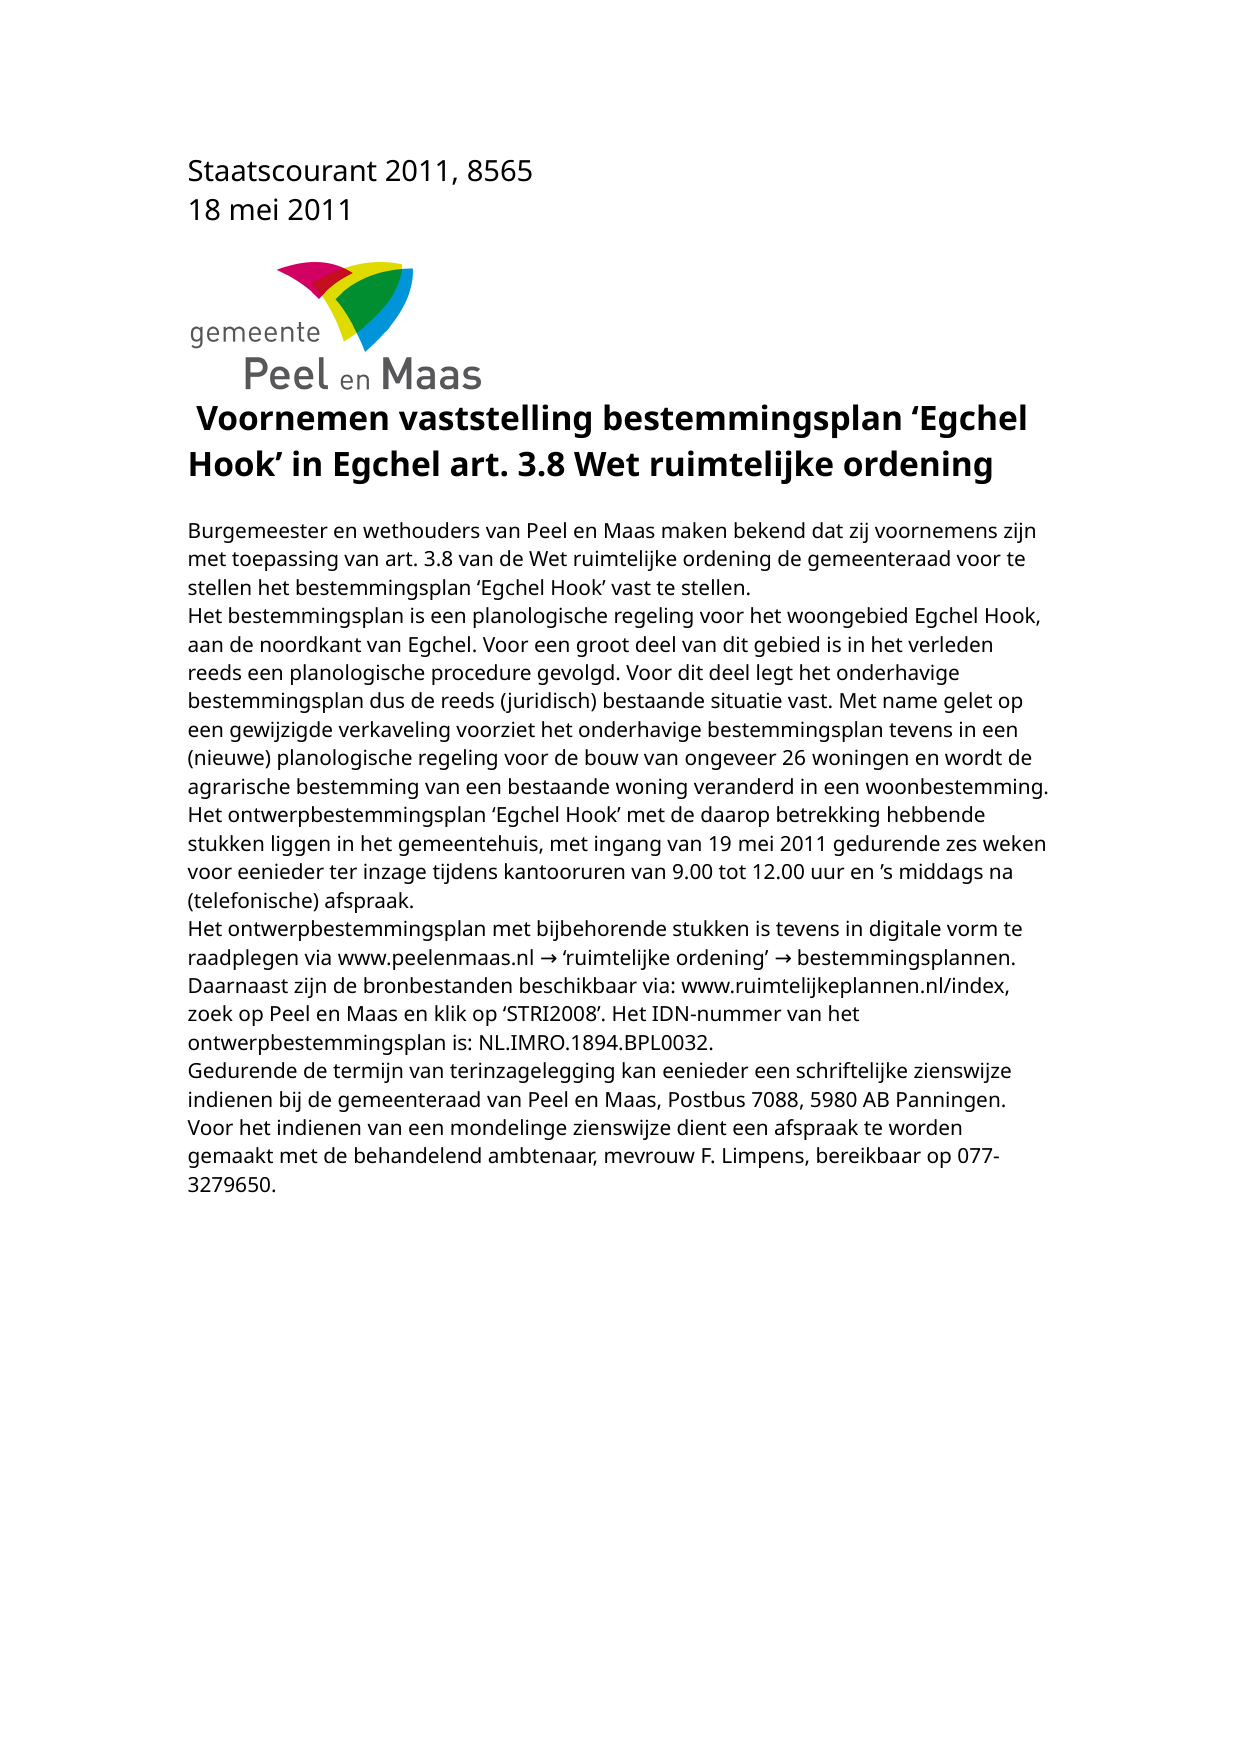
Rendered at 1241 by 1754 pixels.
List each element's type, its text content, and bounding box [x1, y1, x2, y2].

subtitle Voornemen vaststelling bestemmingsplan ‘Egchel Hook’ in Egchel art. 3.8 Wet ruimtelijke ordening [187, 271, 1053, 486]
text 18 mei 2011 [187, 190, 1053, 229]
text Burgemeester en wethouders van Peel en Maas maken bekend dat zij voornemens zijn met toepassing van art. 3.8 van de Wet ruimtelijke ordening de gemeenteraad voor te stellen het bestemmingsplan ‘Egchel Hook’ vast te stellen. [187, 516, 1053, 601]
text Het bestemmingsplan is een planologische regeling voor het woongebied Egchel Hook, aan de noordkant van Egchel. Voor een groot deel van dit gebied is in het verleden reeds een planologische procedure gevolgd. Voor dit deel legt het onderhavige bestemmingsplan dus de reeds (juridisch) bestaande situatie vast. Met name gelet op een gewijzigde verkaveling voorziet het onderhavige bestemmingsplan tevens in een (nieuwe) planologische regeling voor de bouw van ongeveer 26 woningen en wordt de agrarische bestemming van een bestaande woning veranderd in een woonbestemming. [187, 601, 1053, 800]
text Gedurende de termijn van terinzagelegging kan eenieder een schriftelijke zienswijze indienen bij de gemeenteraad van Peel en Maas, Postbus 7088, 5980 AB Panningen. Voor het indienen van een mondelinge zienswijze dient een afspraak te worden gemaakt met de behandelend ambtenaar, mevrouw F. Limpens, bereikbaar op 077-3279650. [187, 1056, 1053, 1198]
text Het ontwerpbestemmingsplan met bijbehorende stukken is tevens in digitale vorm te raadplegen via www.peelenmaas.nl → ‘ruimtelijke ordening’ → bestemmingsplannen. [187, 914, 1053, 971]
text Staatscourant 2011, 8565 [187, 150, 1053, 190]
text Het ontwerpbestemmingsplan ‘Egchel Hook’ met de daarop betrekking hebbende stukken liggen in het gemeentehuis, met ingang van 19 mei 2011 gedurende zes weken voor eenieder ter inzage tijdens kantooruren van 9.00 tot 12.00 uur en ’s middags na (telefonische) afspraak. [187, 800, 1053, 914]
picture [187, 258, 484, 395]
text Daarnaast zijn de bronbestanden beschikbaar via: www.ruimtelijkeplannen.nl/index, zoek op Peel en Maas en klik op ‘STRI2008’. Het IDN-nummer van het ontwerpbestemmingsplan is: NL.IMRO.1894.BPL0032. [187, 971, 1053, 1056]
